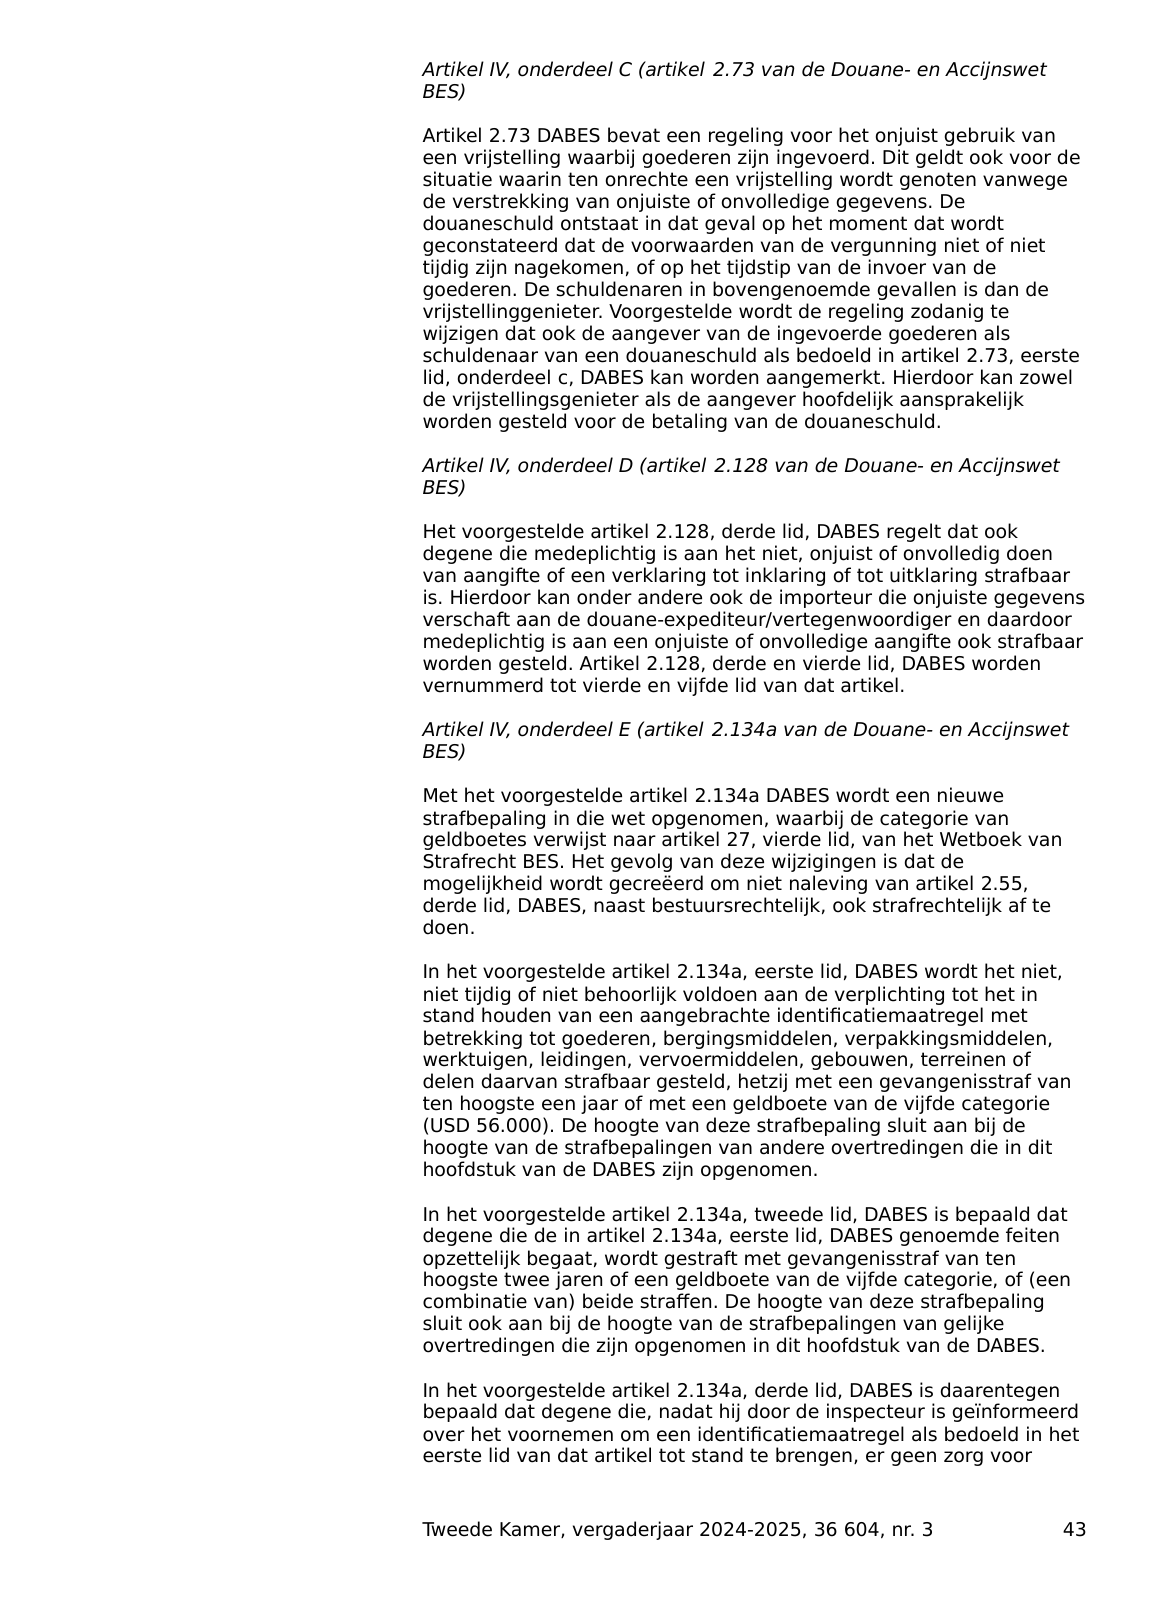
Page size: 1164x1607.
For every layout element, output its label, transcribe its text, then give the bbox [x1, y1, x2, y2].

text Het voorgestelde artikel 2.128, derde lid, DABES regelt dat ook degene die medeplichtig is aan het niet, onjuist of onvolledig doen van aangifte of een verklaring tot inklaring of tot uitklaring strafbaar is. Hierdoor kan onder andere ook de importeur die onjuiste gegevens verschaft aan de douane-expediteur/vertegenwoordiger en daardoor medeplichtig is aan een onjuiste of onvolledige aangifte ook strafbaar worden gesteld. Artikel 2.128, derde en vierde lid, DABES worden vernummerd tot vierde en vijfde lid van dat artikel. [422, 521, 1087, 697]
text In het voorgestelde artikel 2.134a, derde lid, DABES is daarentegen bepaald dat degene die, nadat hij door de inspecteur is geïnformeerd over het voornemen om een identificatiemaatregel als bedoeld in het eerste lid van dat artikel tot stand te brengen, er geen zorg voor [422, 1379, 1087, 1467]
text Met het voorgestelde artikel 2.134a DABES wordt een nieuwe strafbepaling in die wet opgenomen, waarbij de categorie van geldboetes verwijst naar artikel 27, vierde lid, van het Wetboek van Strafrecht BES. Het gevolg van deze wijzigingen is dat de mogelijkheid wordt gecreëerd om niet naleving van artikel 2.55, derde lid, DABES, naast bestuursrechtelijk, ook strafrechtelijk af te doen. [422, 785, 1087, 939]
text In het voorgestelde artikel 2.134a, tweede lid, DABES is bepaald dat degene die de in artikel 2.134a, eerste lid, DABES genoemde feiten opzettelijk begaat, wordt gestraft met gevangenisstraf van ten hoogste twee jaren of een geldboete van de vijfde categorie, of (een combinatie van) beide straffen. De hoogte van deze strafbepaling sluit ook aan bij de hoogte van de strafbepalingen van gelijke overtredingen die zijn opgenomen in dit hoofdstuk van de DABES. [422, 1203, 1087, 1357]
text In het voorgestelde artikel 2.134a, eerste lid, DABES wordt het niet, niet tijdig of niet behoorlijk voldoen aan de verplichting tot het in stand houden van een aangebrachte identificatiemaatregel met betrekking tot goederen, bergingsmiddelen, verpakkingsmiddelen, werktuigen, leidingen, vervoermiddelen, gebouwen, terreinen of delen daarvan strafbaar gesteld, hetzij met een gevangenisstraf van ten hoogste een jaar of met een geldboete van de vijfde categorie (USD 56.000). De hoogte van deze strafbepaling sluit aan bij de hoogte van de strafbepalingen van andere overtredingen die in dit hoofdstuk van de DABES zijn opgenomen. [422, 961, 1087, 1181]
subtitle Artikel IV, onderdeel E (artikel 2.134a van de Douane- en Accijnswet BES) [422, 719, 1087, 763]
text Artikel 2.73 DABES bevat een regeling voor het onjuist gebruik van een vrijstelling waarbij goederen zijn ingevoerd. Dit geldt ook voor de situatie waarin ten onrechte een vrijstelling wordt genoten vanwege de verstrekking van onjuiste of onvolledige gegevens. De douaneschuld ontstaat in dat geval op het moment dat wordt geconstateerd dat de voorwaarden van de vergunning niet of niet tijdig zijn nagekomen, of op het tijdstip van de invoer van de goederen. De schuldenaren in bovengenoemde gevallen is dan de vrijstellinggenieter. Voorgestelde wordt de regeling zodanig te wijzigen dat ook de aangever van de ingevoerde goederen als schuldenaar van een douaneschuld als bedoeld in artikel 2.73, eerste lid, onderdeel c, DABES kan worden aangemerkt. Hierdoor kan zowel de vrijstellingsgenieter als de aangever hoofdelijk aansprakelijk worden gesteld voor de betaling van de douaneschuld. [422, 125, 1087, 433]
subtitle Artikel IV, onderdeel D (artikel 2.128 van de Douane- en Accijnswet BES) [422, 455, 1087, 499]
subtitle Artikel IV, onderdeel C (artikel 2.73 van de Douane- en Accijnswet BES) [422, 59, 1087, 103]
